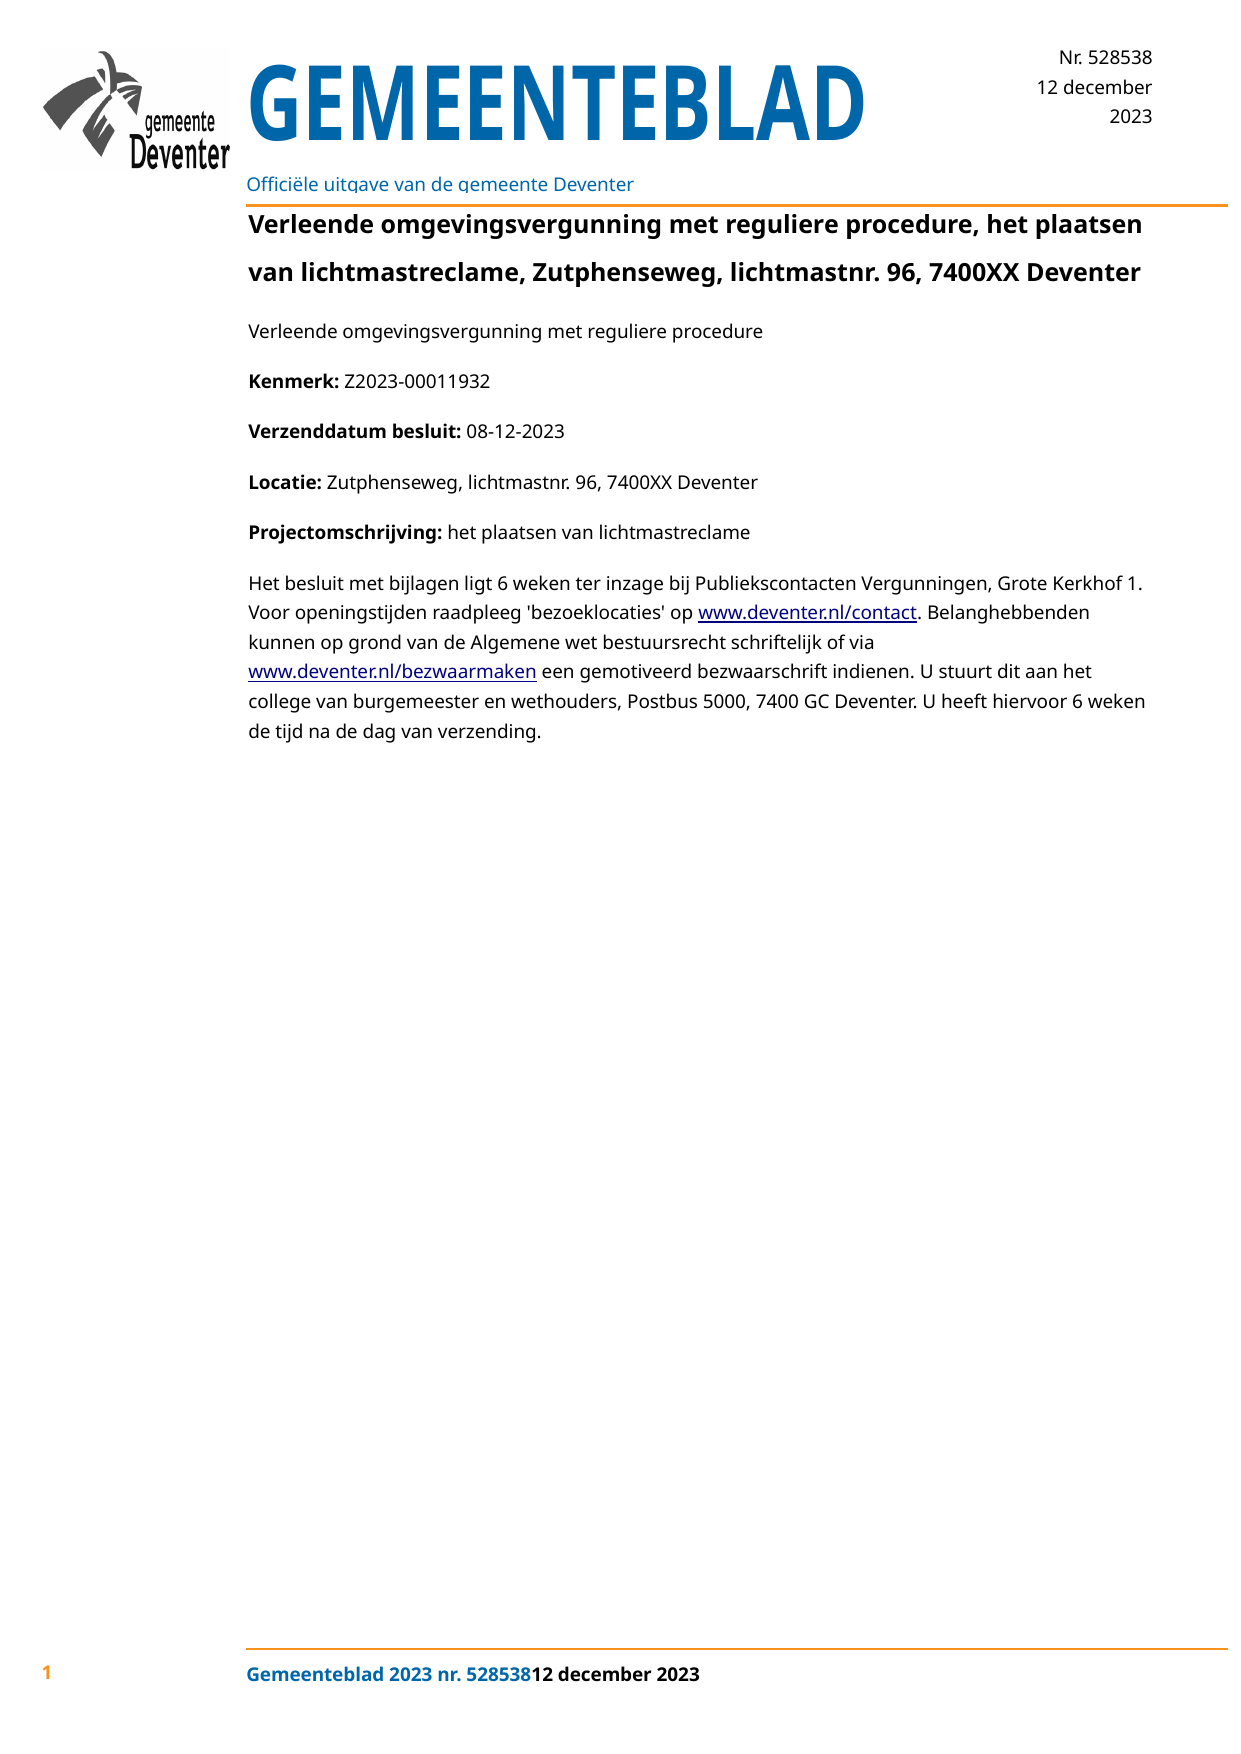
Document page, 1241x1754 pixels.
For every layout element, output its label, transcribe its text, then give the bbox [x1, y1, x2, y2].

text Locatie: Zutphenseweg, lichtmastnr. 96, 7400XX Deventer [248, 469, 1152, 495]
text Het besluit met bijlagen ligt 6 weken ter inzage bij Publiekscontacten Vergunningen, Grote Kerkhof 1. Voor openingstijden raadpleeg 'bezoeklocaties' op www.deventer.nl/contact. Belanghebbenden kunnen op grond van de Algemene wet bestuursrecht schriftelijk of via www.deventer.nl/bezwaarmaken een gemotiveerd bezwaarschrift indienen. U stuurt dit aan het college van burgemeester en wethouders, Postbus 5000, 7400 GC Deventer. U heeft hiervoor 6 weken de tijd na de dag van verzending. [248, 570, 1152, 744]
text Verzenddatum besluit: 08-12-2023 [248, 419, 1152, 444]
text Verleende omgevingsvergunning met reguliere procedure [248, 318, 1152, 344]
text Verleende omgevingsvergunning met reguliere procedure, het plaatsen van lichtmastreclame, Zutphenseweg, lichtmastnr. 96, 7400XX Deventer [248, 207, 1152, 288]
picture [41, 47, 231, 172]
text Kenmerk: Z2023-00011932 [248, 368, 1152, 394]
text Projectomschrijving: het plaatsen van lichtmastreclame [248, 519, 1152, 545]
